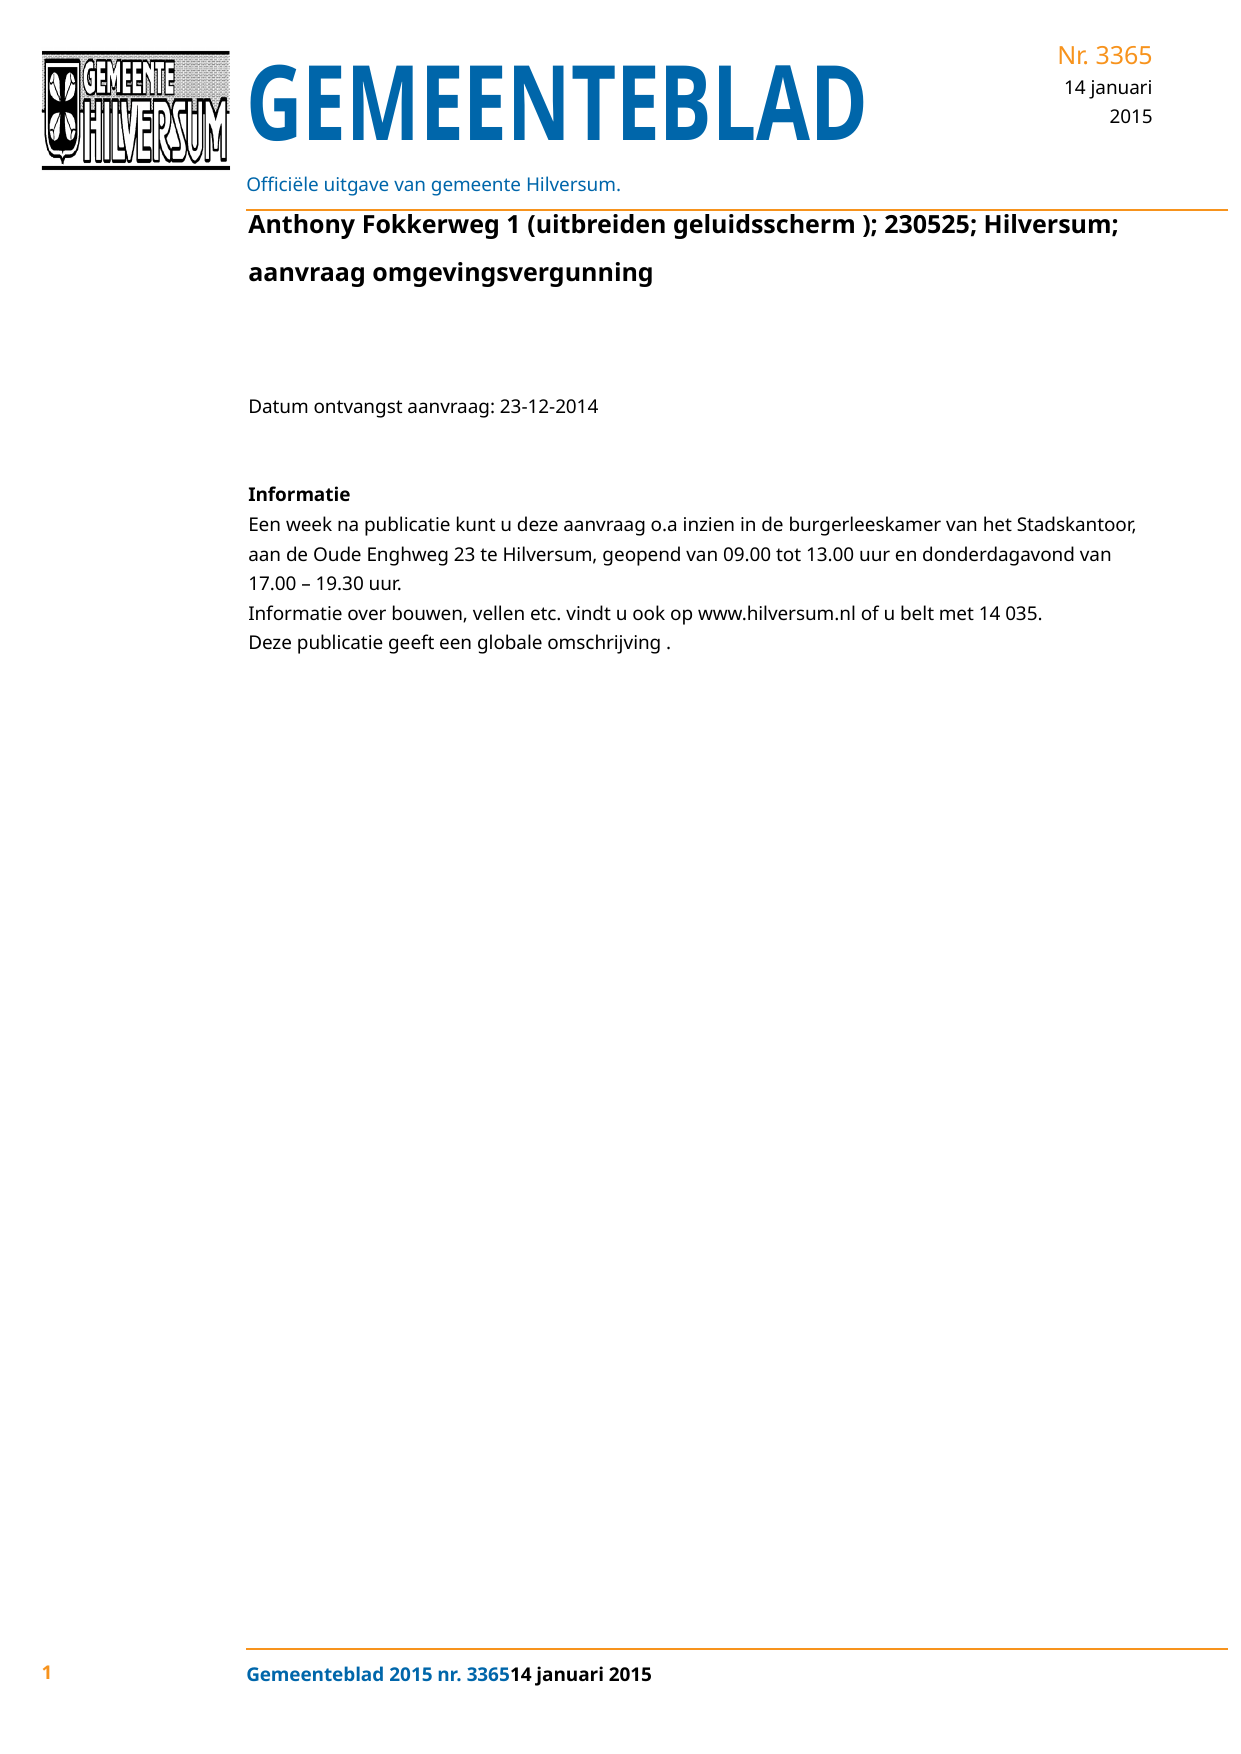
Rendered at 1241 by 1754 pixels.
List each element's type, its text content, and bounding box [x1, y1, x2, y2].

text Een week na publicatie kunt u deze aanvraag o.a inzien in de burgerleeskamer van het Stadskantoor, [248, 511, 1152, 537]
text Informatie over bouwen, vellen etc. vindt u ook op www.hilversum.nl of u belt met 14 035. [248, 600, 1152, 626]
text Anthony Fokkerweg 1 (uitbreiden geluidsscherm ); 230525; Hilversum; aanvraag omgevingsvergunning [248, 211, 1152, 288]
text Deze publicatie geeft een globale omschrijving . [248, 629, 1152, 655]
text aan de Oude Enghweg 23 te Hilversum, geopend van 09.00 tot 13.00 uur en donderdagavond van 17.00 – 19.30 uur. [248, 541, 1152, 596]
text Informatie [248, 482, 1152, 507]
text Datum ontvangst aanvraag: 23-12-2014 [248, 393, 1152, 419]
picture [41, 47, 231, 172]
